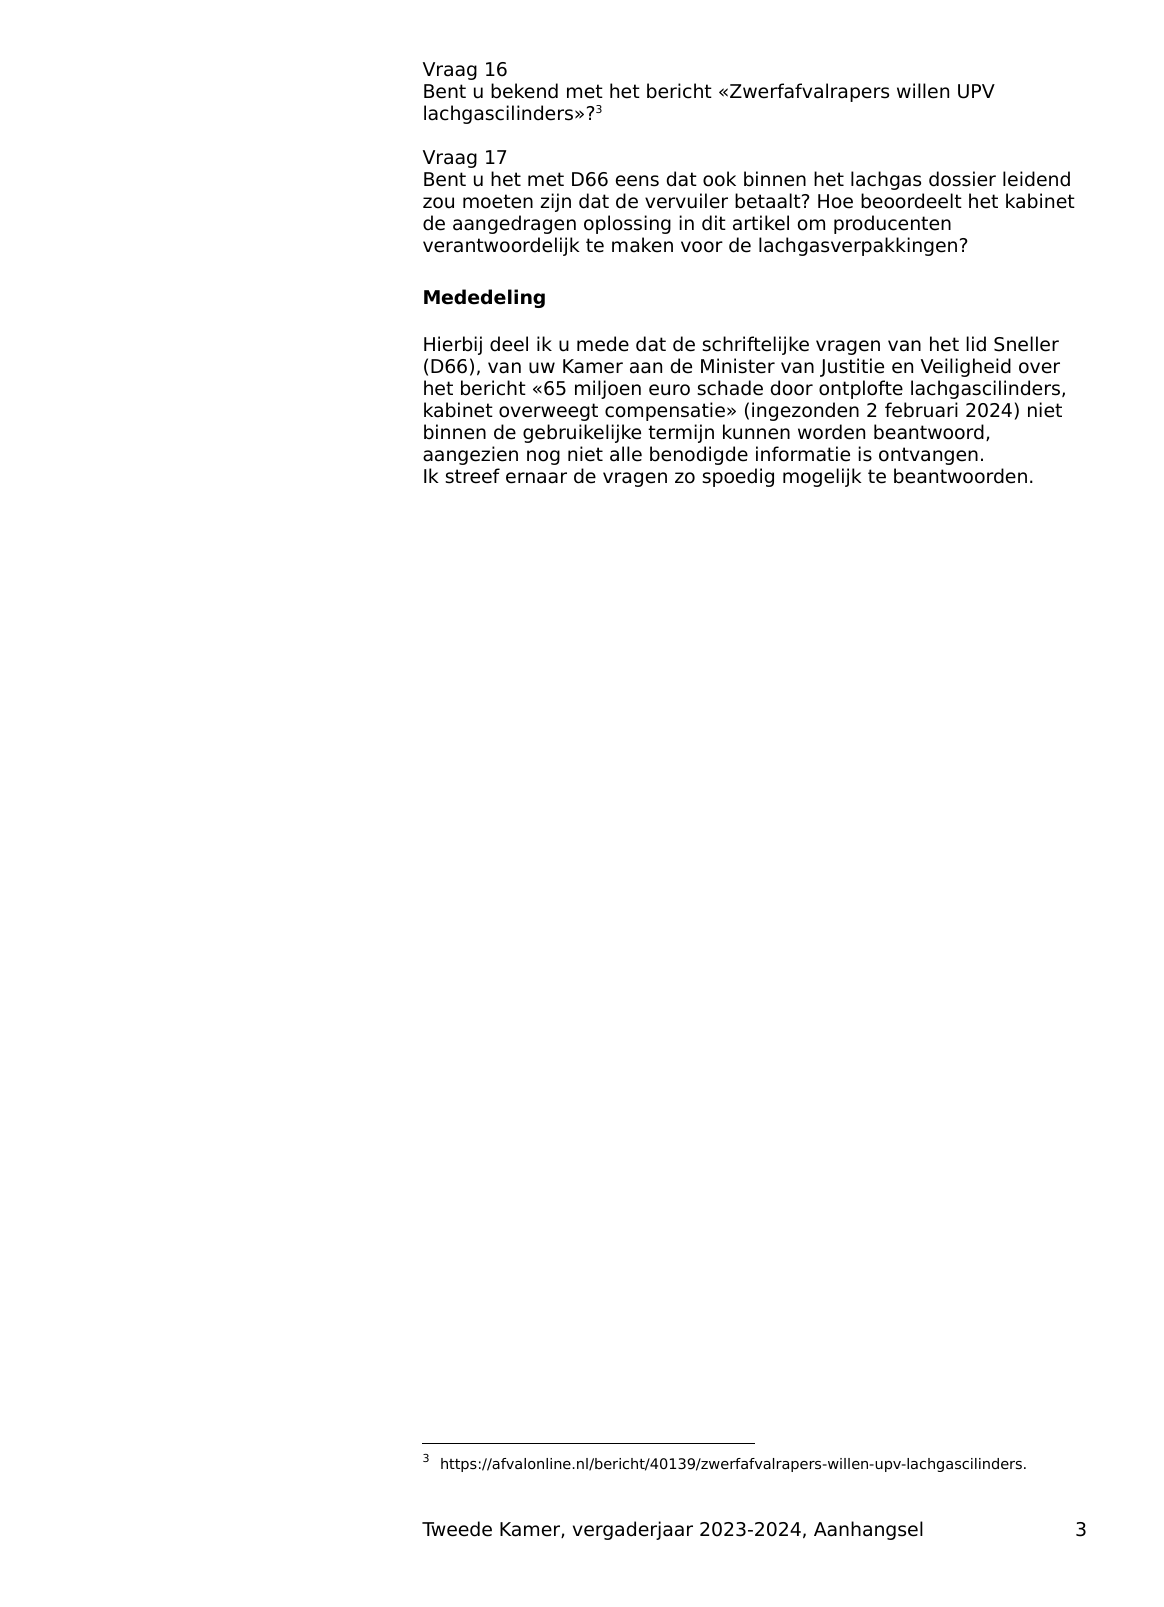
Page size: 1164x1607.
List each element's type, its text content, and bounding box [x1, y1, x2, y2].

text Bent u het met D66 eens dat ook binnen het lachgas dossier leidend zou moeten zijn dat de vervuiler betaalt? Hoe beoordeelt het kabinet de aangedragen oplossing in dit artikel om producenten verantwoordelijk te maken voor de lachgasverpakkingen? [422, 169, 1087, 257]
text Ik streef ernaar de vragen zo spoedig mogelijk te beantwoorden. [422, 466, 1087, 488]
text Bent u bekend met het bericht «Zwerfafvalrapers willen UPV lachgascilinders»? [422, 81, 1087, 125]
text Vraag 17 [422, 147, 1087, 169]
text Vraag 16 [422, 59, 1087, 81]
text https://afvalonline.nl/bericht/40139/zwerfafvalrapers-willen-upv-lachgascilinders. [422, 1452, 1087, 1474]
text Hierbij deel ik u mede dat de schriftelijke vragen van het lid Sneller (D66), van uw Kamer aan de Minister van Justitie en Veiligheid over het bericht «65 miljoen euro schade door ontplofte lachgascilinders, kabinet overweegt compensatie» (ingezonden 2 februari 2024) niet binnen de gebruikelijke termijn kunnen worden beantwoord, aangezien nog niet alle benodigde informatie is ontvangen. [422, 334, 1087, 466]
subtitle Mededeling [422, 287, 1087, 309]
